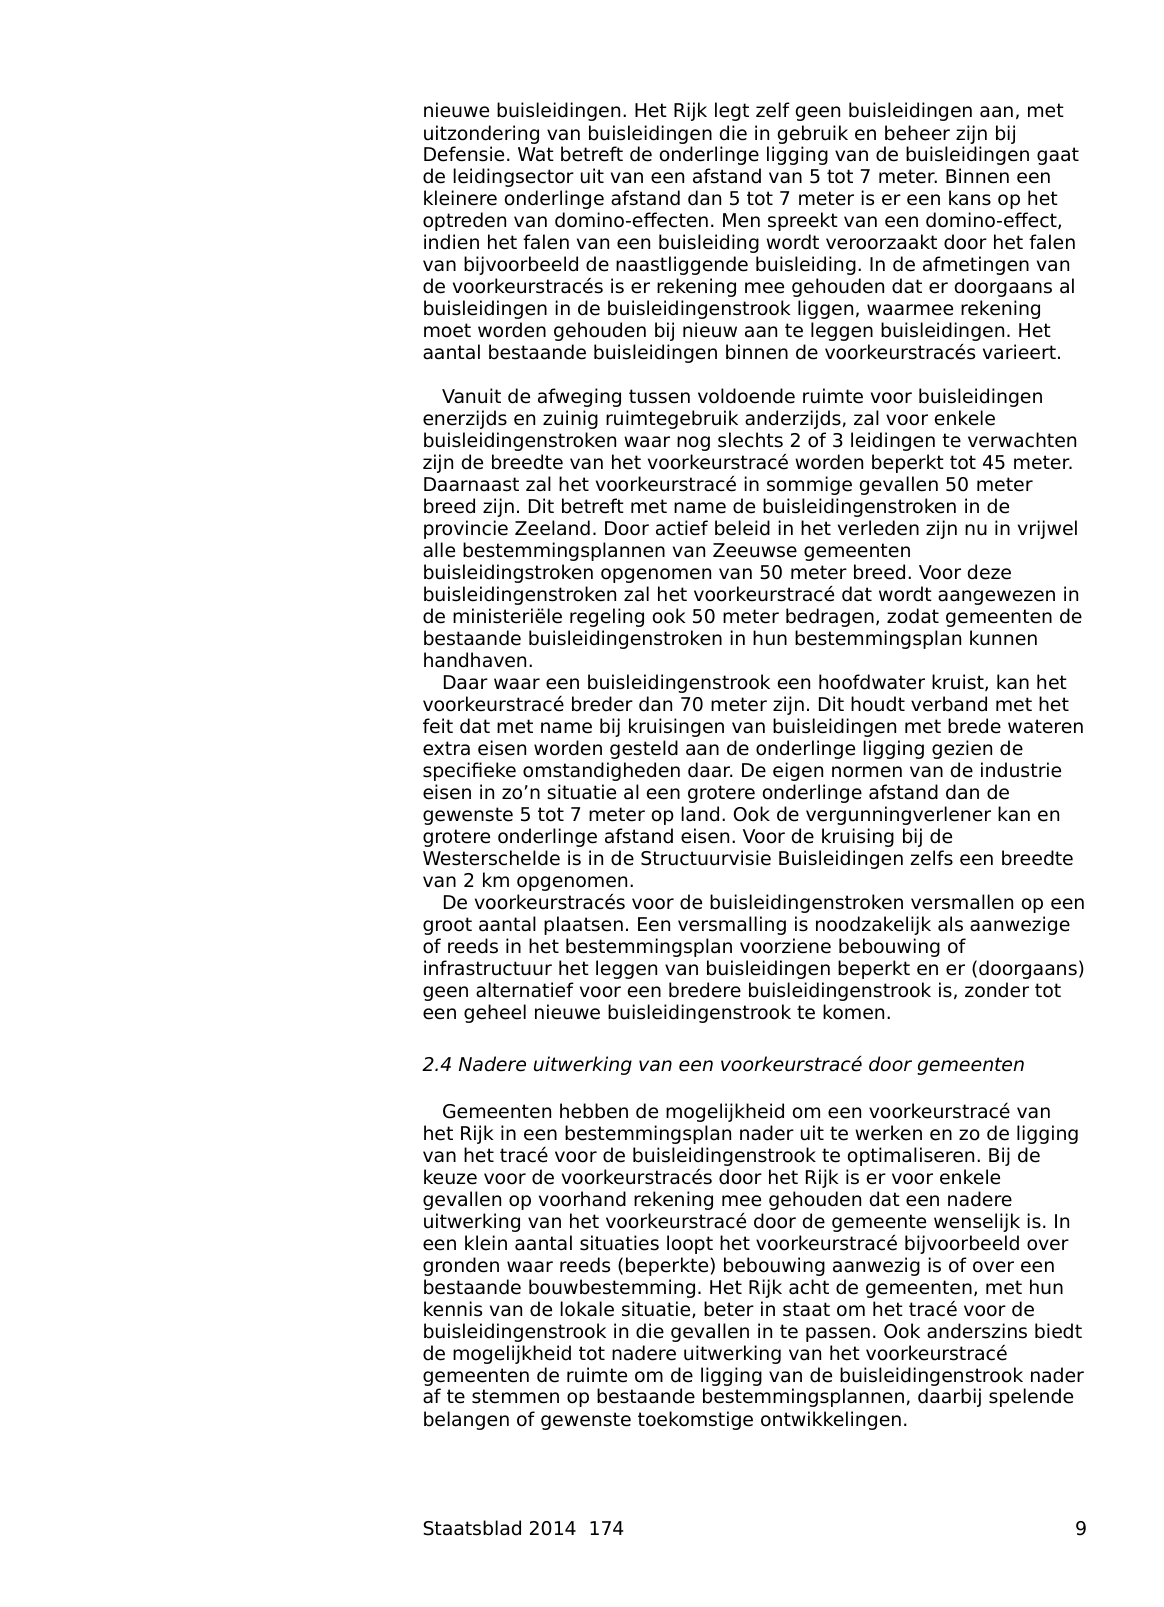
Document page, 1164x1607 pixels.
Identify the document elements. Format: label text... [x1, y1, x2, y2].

text Gemeenten hebben de mogelijkheid om een voorkeurstracé van het Rijk in een bestemmingsplan nader uit te werken en zo de ligging van het tracé voor de buisleidingenstrook te optimaliseren. Bij de keuze voor de voorkeurstracés door het Rijk is er voor enkele gevallen op voorhand rekening mee gehouden dat een nadere uitwerking van het voorkeurstracé door de gemeente wenselijk is. In een klein aantal situaties loopt het voorkeurstracé bijvoorbeeld over gronden waar reeds (beperkte) bebouwing aanwezig is of over een bestaande bouwbestemming. Het Rijk acht de gemeenten, met hun kennis van de lokale situatie, beter in staat om het tracé voor de buisleidingenstrook in die gevallen in te passen. Ook anderszins biedt de mogelijkheid tot nadere uitwerking van het voorkeurstracé gemeenten de ruimte om de ligging van de buisleidingenstrook nader af te stemmen op bestaande bestemmingsplannen, daarbij spelende belangen of gewenste toekomstige ontwikkelingen. [422, 1101, 1087, 1430]
subtitle 2.4 Nadere uitwerking van een voorkeurstracé door gemeenten [422, 1054, 1087, 1076]
text nieuwe buisleidingen. Het Rijk legt zelf geen buisleidingen aan, met uitzondering van buisleidingen die in gebruik en beheer zijn bij Defensie. Wat betreft de onderlinge ligging van de buisleidingen gaat de leidingsector uit van een afstand van 5 tot 7 meter. Binnen een kleinere onderlinge afstand dan 5 tot 7 meter is er een kans op het optreden van domino-effecten. Men spreekt van een domino-effect, indien het falen van een buisleiding wordt veroorzaakt door het falen van bijvoorbeeld de naastliggende buisleiding. In de afmetingen van de voorkeurstracés is er rekening mee gehouden dat er doorgaans al buisleidingen in de buisleidingenstrook liggen, waarmee rekening moet worden gehouden bij nieuw aan te leggen buisleidingen. Het aantal bestaande buisleidingen binnen de voorkeurstracés varieert. [422, 100, 1087, 364]
text De voorkeurstracés voor de buisleidingenstroken versmallen op een groot aantal plaatsen. Een versmalling is noodzakelijk als aanwezige of reeds in het bestemmingsplan voorziene bebouwing of infrastructuur het leggen van buisleidingen beperkt en er (doorgaans) geen alternatief voor een bredere buisleidingenstrook is, zonder tot een geheel nieuwe buisleidingenstrook te komen. [422, 892, 1087, 1024]
text Daar waar een buisleidingenstrook een hoofdwater kruist, kan het voorkeurstracé breder dan 70 meter zijn. Dit houdt verband met het feit dat met name bij kruisingen van buisleidingen met brede wateren extra eisen worden gesteld aan de onderlinge ligging gezien de specifieke omstandigheden daar. De eigen normen van de industrie eisen in zo’n situatie al een grotere onderlinge afstand dan de gewenste 5 tot 7 meter op land. Ook de vergunningverlener kan en grotere onderlinge afstand eisen. Voor de kruising bij de Westerschelde is in de Structuurvisie Buisleidingen zelfs een breedte van 2 km opgenomen. [422, 672, 1087, 892]
text Vanuit de afweging tussen voldoende ruimte voor buisleidingen enerzijds en zuinig ruimtegebruik anderzijds, zal voor enkele buisleidingenstroken waar nog slechts 2 of 3 leidingen te verwachten zijn de breedte van het voorkeurstracé worden beperkt tot 45 meter. Daarnaast zal het voorkeurstracé in sommige gevallen 50 meter breed zijn. Dit betreft met name de buisleidingenstroken in de provincie Zeeland. Door actief beleid in het verleden zijn nu in vrijwel alle bestemmingsplannen van Zeeuwse gemeenten buisleidingstroken opgenomen van 50 meter breed. Voor deze buisleidingenstroken zal het voorkeurstracé dat wordt aangewezen in de ministeriële regeling ook 50 meter bedragen, zodat gemeenten de bestaande buisleidingenstroken in hun bestemmingsplan kunnen handhaven. [422, 386, 1087, 672]
